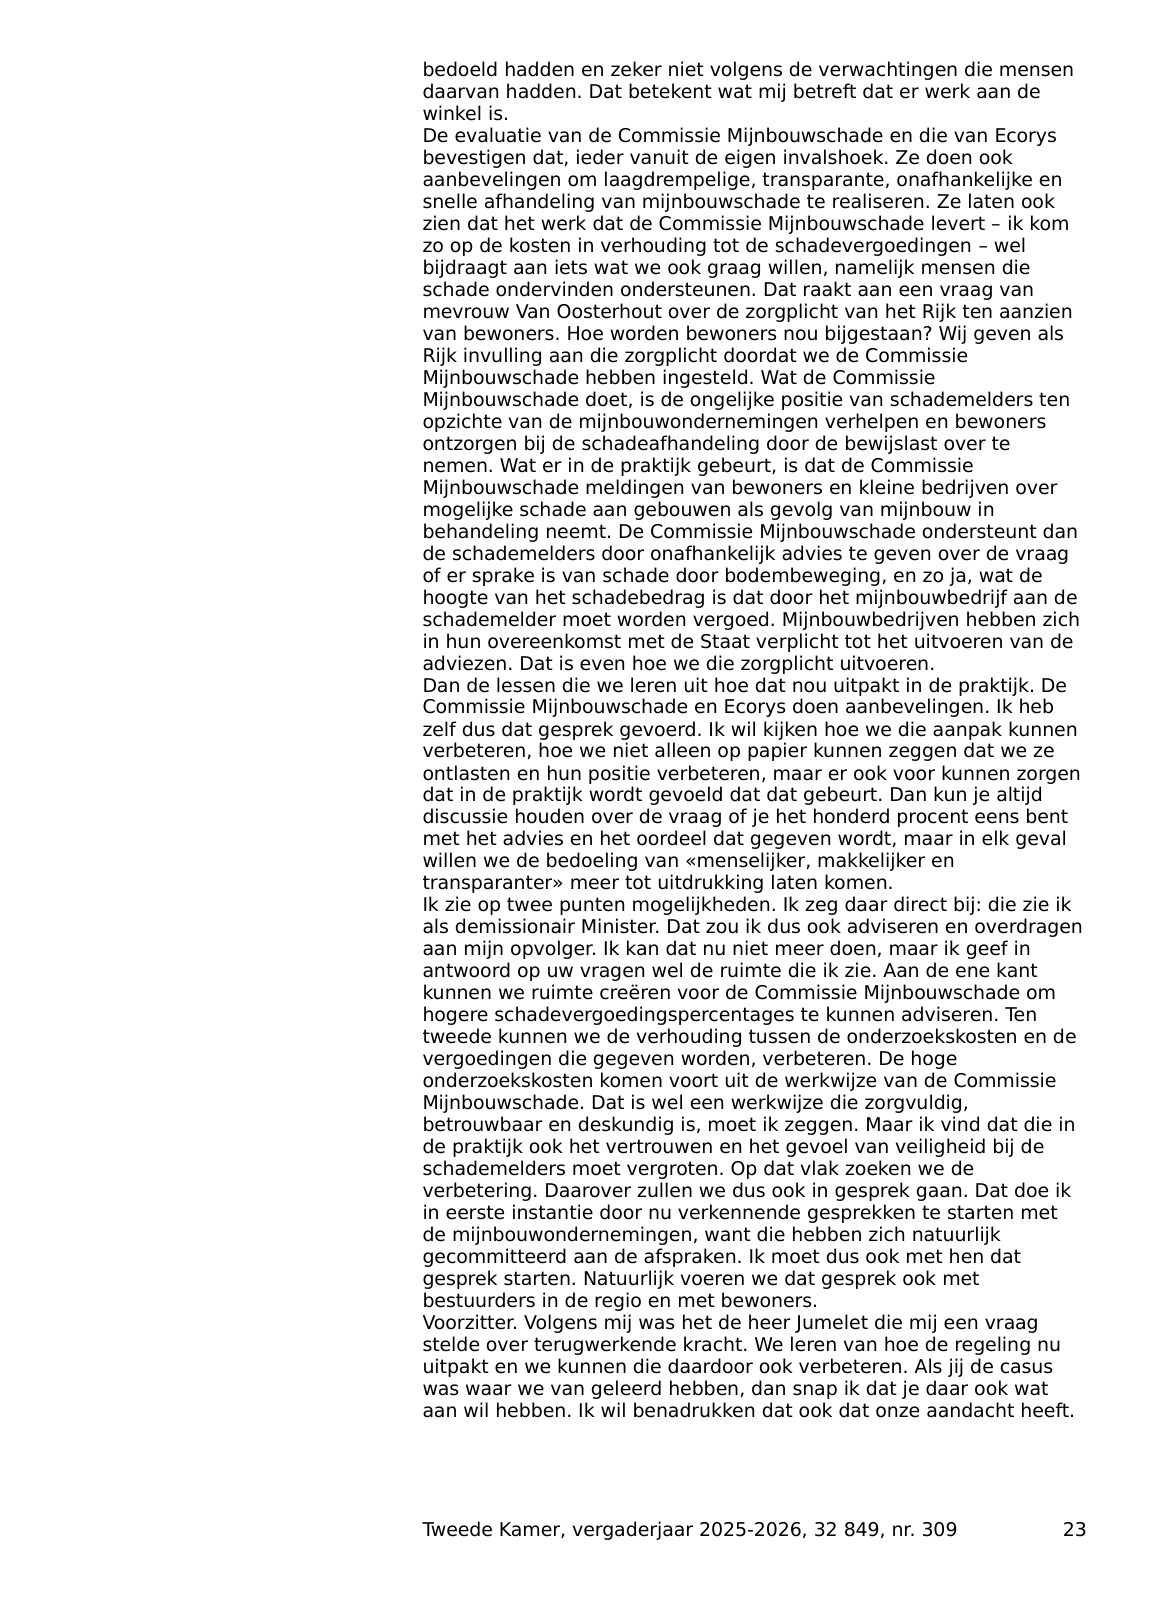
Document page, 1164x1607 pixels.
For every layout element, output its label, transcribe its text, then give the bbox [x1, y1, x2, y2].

text Ik zie op twee punten mogelijkheden. Ik zeg daar direct bij: die zie ik als demissionair Minister. Dat zou ik dus ook adviseren en overdragen aan mijn opvolger. Ik kan dat nu niet meer doen, maar ik geef in antwoord op uw vragen wel de ruimte die ik zie. Aan de ene kant kunnen we ruimte creëren voor de Commissie Mijnbouwschade om hogere schadevergoedingspercentages te kunnen adviseren. Ten tweede kunnen we de verhouding tussen de onderzoekskosten en de vergoedingen die gegeven worden, verbeteren. De hoge onderzoekskosten komen voort uit de werkwijze van de Commissie Mijnbouwschade. Dat is wel een werkwijze die zorgvuldig, betrouwbaar en deskundig is, moet ik zeggen. Maar ik vind dat die in de praktijk ook het vertrouwen en het gevoel van veiligheid bij de schademelders moet vergroten. Op dat vlak zoeken we de verbetering. Daarover zullen we dus ook in gesprek gaan. Dat doe ik in eerste instantie door nu verkennende gesprekken te starten met de mijnbouwondernemingen, want die hebben zich natuurlijk gecommitteerd aan de afspraken. Ik moet dus ook met hen dat gesprek starten. Natuurlijk voeren we dat gesprek ook met bestuurders in de regio en met bewoners. [422, 894, 1087, 1312]
text Voorzitter. Volgens mij was het de heer Jumelet die mij een vraag stelde over terugwerkende kracht. We leren van hoe de regeling nu uitpakt en we kunnen die daardoor ook verbeteren. Als jij de casus was waar we van geleerd hebben, dan snap ik dat je daar ook wat aan wil hebben. Ik wil benadrukken dat ook dat onze aandacht heeft. [422, 1312, 1087, 1422]
text De evaluatie van de Commissie Mijnbouwschade en die van Ecorys bevestigen dat, ieder vanuit de eigen invalshoek. Ze doen ook aanbevelingen om laagdrempelige, transparante, onafhankelijke en snelle afhandeling van mijnbouwschade te realiseren. Ze laten ook zien dat het werk dat de Commissie Mijnbouwschade levert – ik kom zo op de kosten in verhouding tot de schadevergoedingen – wel bijdraagt aan iets wat we ook graag willen, namelijk mensen die schade ondervinden ondersteunen. Dat raakt aan een vraag van mevrouw Van Oosterhout over de zorgplicht van het Rijk ten aanzien van bewoners. Hoe worden bewoners nou bijgestaan? Wij geven als Rijk invulling aan die zorgplicht doordat we de Commissie Mijnbouwschade hebben ingesteld. Wat de Commissie Mijnbouwschade doet, is de ongelijke positie van schademelders ten opzichte van de mijnbouwondernemingen verhelpen en bewoners ontzorgen bij de schadeafhandeling door de bewijslast over te nemen. Wat er in de praktijk gebeurt, is dat de Commissie Mijnbouwschade meldingen van bewoners en kleine bedrijven over mogelijke schade aan gebouwen als gevolg van mijnbouw in behandeling neemt. De Commissie Mijnbouwschade ondersteunt dan de schademelders door onafhankelijk advies te geven over de vraag of er sprake is van schade door bodembeweging, en zo ja, wat de hoogte van het schadebedrag is dat door het mijnbouwbedrijf aan de schademelder moet worden vergoed. Mijnbouwbedrijven hebben zich in hun overeenkomst met de Staat verplicht tot het uitvoeren van de adviezen. Dat is even hoe we die zorgplicht uitvoeren. [422, 125, 1087, 674]
text bedoeld hadden en zeker niet volgens de verwachtingen die mensen daarvan hadden. Dat betekent wat mij betreft dat er werk aan de winkel is. [422, 59, 1087, 125]
text Dan de lessen die we leren uit hoe dat nou uitpakt in de praktijk. De Commissie Mijnbouwschade en Ecorys doen aanbevelingen. Ik heb zelf dus dat gesprek gevoerd. Ik wil kijken hoe we die aanpak kunnen verbeteren, hoe we niet alleen op papier kunnen zeggen dat we ze ontlasten en hun positie verbeteren, maar er ook voor kunnen zorgen dat in de praktijk wordt gevoeld dat dat gebeurt. Dan kun je altijd discussie houden over de vraag of je het honderd procent eens bent met het advies en het oordeel dat gegeven wordt, maar in elk geval willen we de bedoeling van «menselijker, makkelijker en transparanter» meer tot uitdrukking laten komen. [422, 674, 1087, 894]
